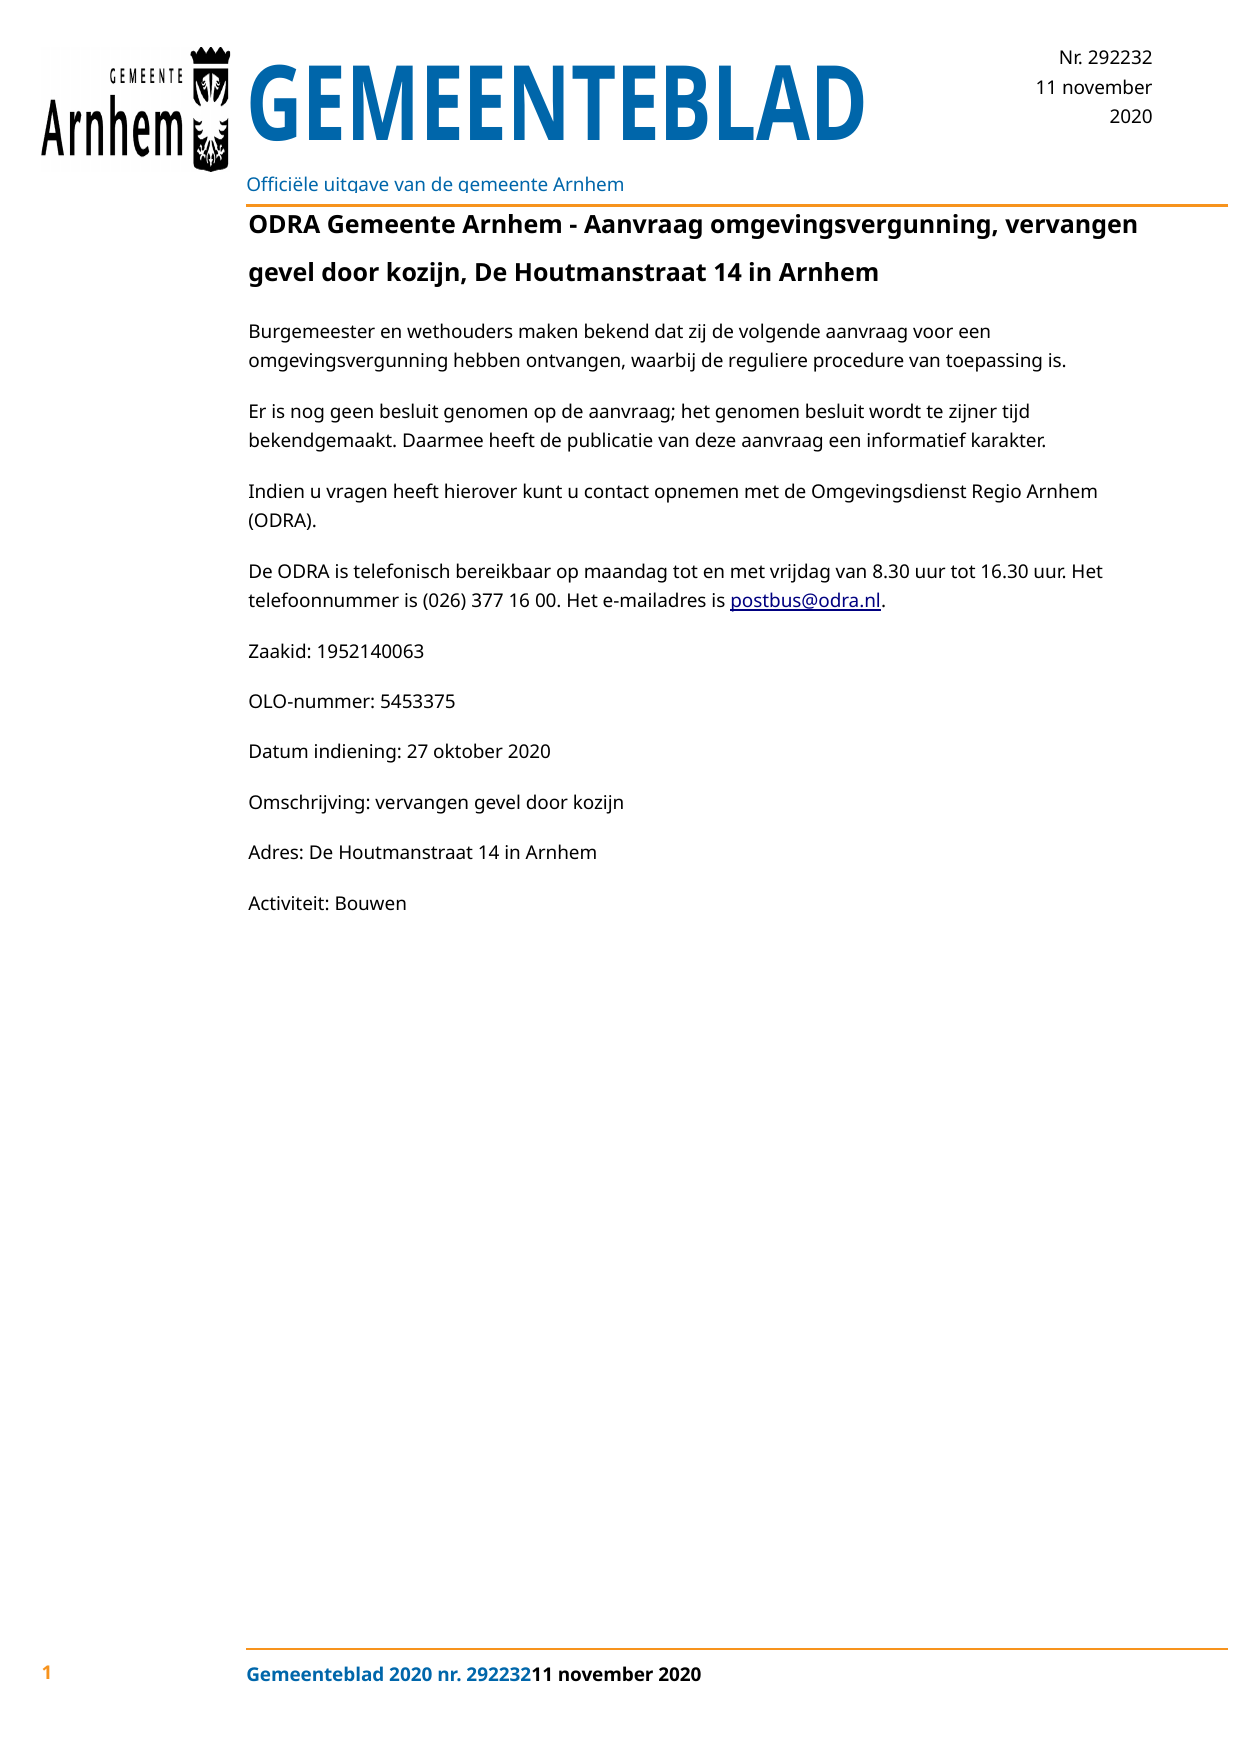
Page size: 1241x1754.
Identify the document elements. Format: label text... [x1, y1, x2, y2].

text ODRA Gemeente Arnhem - Aanvraag omgevingsvergunning, vervangen gevel door kozijn, De Houtmanstraat 14 in Arnhem [248, 207, 1152, 288]
text Er is nog geen besluit genomen op de aanvraag; het genomen besluit wordt te zijner tijd bekendgemaakt. Daarmee heeft de publicatie van deze aanvraag een informatief karakter. [248, 398, 1152, 453]
text Zaakid: 1952140063 [248, 638, 1152, 664]
text Datum indiening: 27 oktober 2020 [248, 739, 1152, 764]
text OLO-nummer: 5453375 [248, 688, 1152, 714]
text Adres: De Houtmanstraat 14 in Arnhem [248, 839, 1152, 865]
picture [41, 47, 231, 172]
text Burgemeester en wethouders maken bekend dat zij de volgende aanvraag voor een omgevingsvergunning hebben ontvangen, waarbij de reguliere procedure van toepassing is. [248, 318, 1152, 373]
text Activiteit: Bouwen [248, 890, 1152, 916]
text De ODRA is telefonisch bereikbaar op maandag tot en met vrijdag van 8.30 uur tot 16.30 uur. Het telefoonnummer is (026) 377 16 00. Het e-mailadres is postbus@odra.nl. [248, 558, 1152, 613]
text Omschrijving: vervangen gevel door kozijn [248, 789, 1152, 815]
text Indien u vragen heeft hierover kunt u contact opnemen met de Omgevingsdienst Regio Arnhem (ODRA). [248, 478, 1152, 533]
